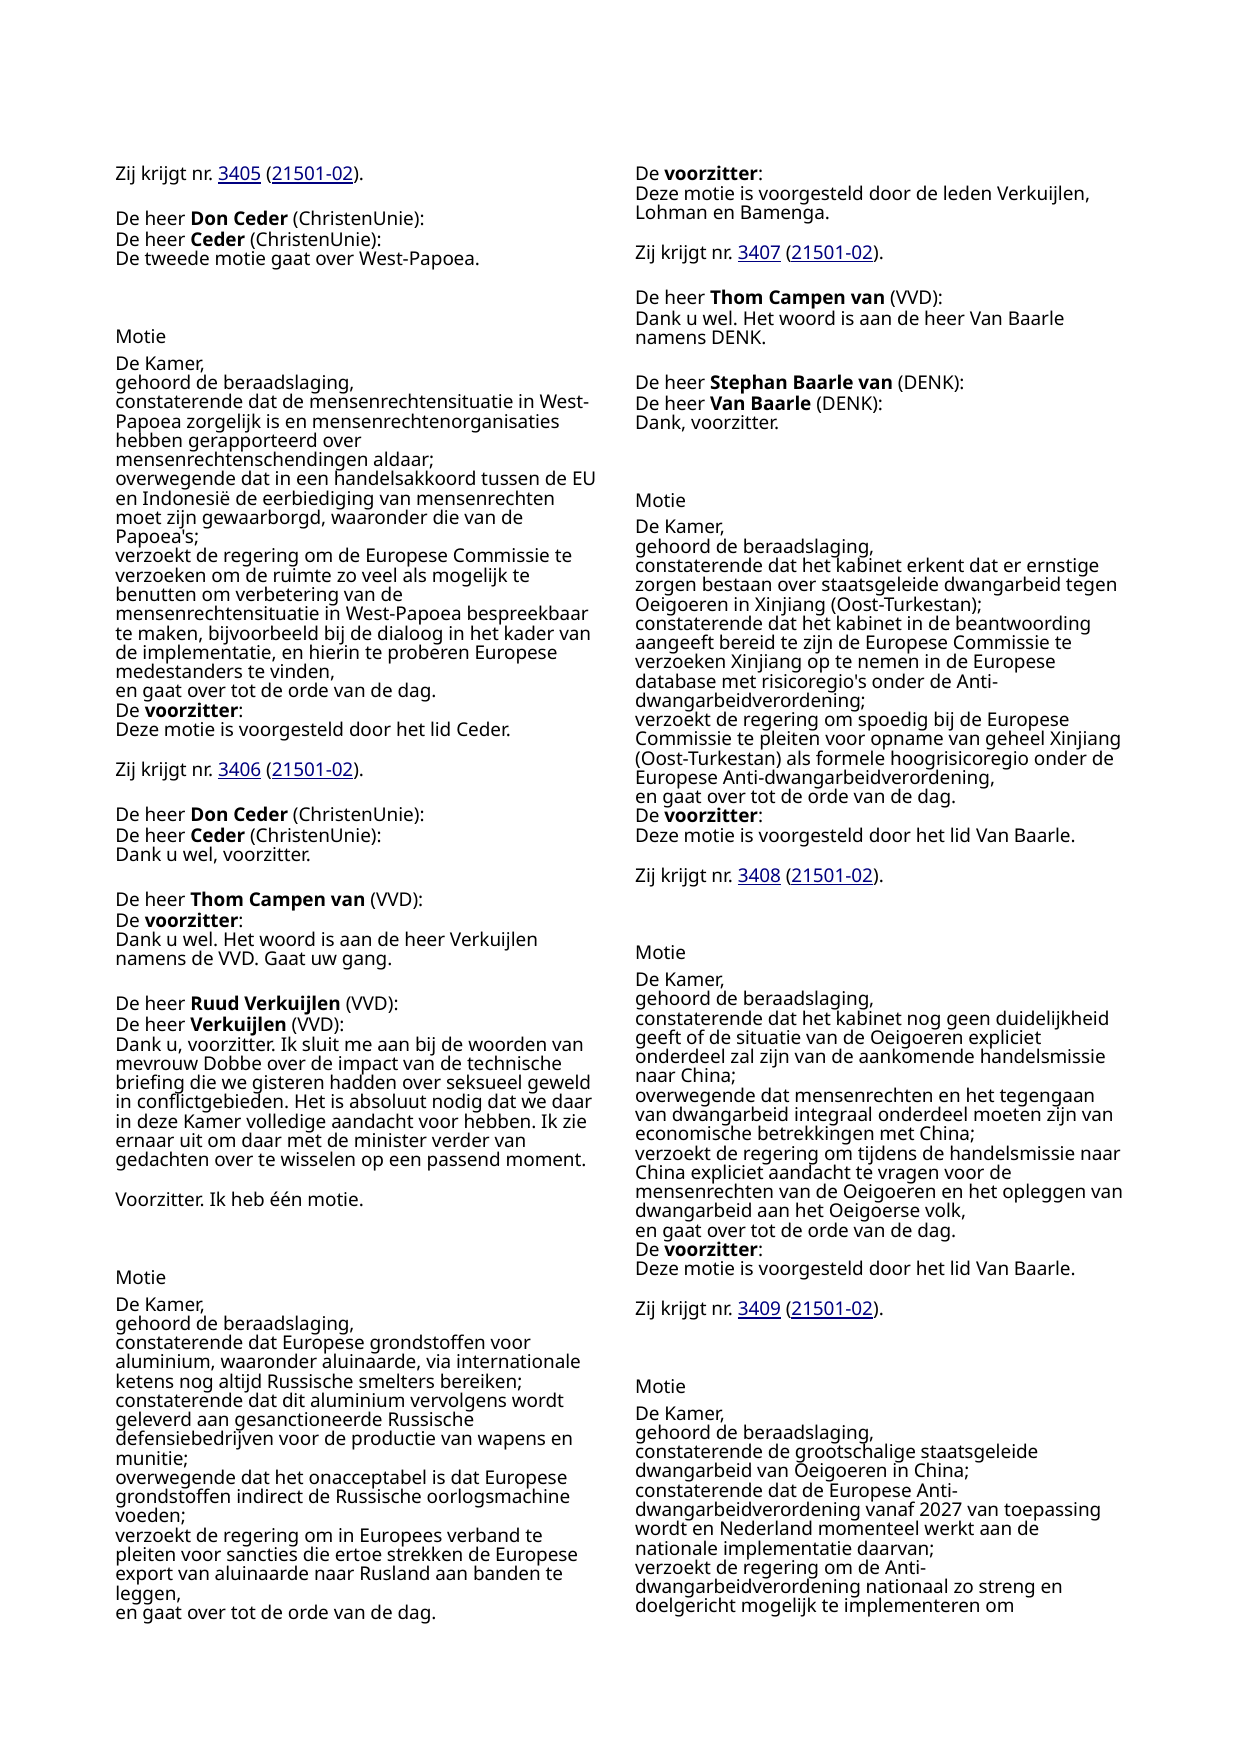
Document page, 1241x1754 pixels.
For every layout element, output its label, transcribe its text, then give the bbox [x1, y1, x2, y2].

text verzoekt de regering om de Anti-dwangarbeidverordening nationaal zo streng en doelgericht mogelijk te implementeren om [635, 1559, 1125, 1617]
text constaterende dat het kabinet nog geen duidelijkheid geeft of de situatie van de Oeigoeren expliciet onderdeel zal zijn van de aankomende handelsmissie naar China; [635, 1010, 1125, 1087]
text overwegende dat mensenrechten en het tegengaan van dwangarbeid integraal onderdeel moeten zijn van economische betrekkingen met China; [635, 1087, 1125, 1144]
text en gaat over tot de orde van de dag. [115, 1604, 605, 1623]
text Deze motie is voorgesteld door het lid Van Baarle. [635, 827, 1125, 846]
text Voorzitter. Ik heb één motie. [115, 1191, 605, 1210]
text gehoord de beraadslaging, [115, 374, 605, 393]
text De Kamer, [115, 355, 605, 374]
text verzoekt de regering om spoedig bij de Europese Commissie te pleiten voor opname van geheel Xinjiang (Oost-Turkestan) als formele hoogrisicoregio onder de Europese Anti-dwangarbeidverordening, [635, 711, 1125, 788]
text Motie [635, 1373, 1125, 1399]
text Dank u wel. Het woord is aan de heer Verkuijlen namens de VVD. Gaat uw gang. [115, 931, 605, 970]
text Zij krijgt nr. 3409 (21501-02). [635, 1300, 1125, 1319]
text overwegende dat in een handelsakkoord tussen de EU en Indonesië de eerbiediging van mensenrechten moet zijn gewaarborgd, waaronder die van de Papoea's; [115, 470, 605, 547]
text Dank, voorzitter. [635, 414, 1125, 433]
text De voorzitter: [635, 1241, 1125, 1260]
text gehoord de beraadslaging, [635, 1424, 1125, 1443]
text verzoekt de regering om tijdens de handelsmissie naar China expliciet aandacht te vragen voor de mensenrechten van de Oeigoeren en het opleggen van dwangarbeid aan het Oeigoerse volk, [635, 1144, 1125, 1222]
text De Kamer, [635, 971, 1125, 990]
text De heer Van Baarle (DENK): [635, 395, 1125, 414]
text constaterende dat de Europese Anti-dwangarbeidverordening vanaf 2027 van toepassing wordt en Nederland momenteel werkt aan de nationale implementatie daarvan; [635, 1482, 1125, 1559]
text De heer Thom Campen van (VVD): [635, 284, 1125, 310]
text Motie [635, 939, 1125, 965]
text overwegende dat het onacceptabel is dat Europese grondstoffen indirect de Russische oorlogsmachine voeden; [115, 1469, 605, 1527]
text Motie [635, 487, 1125, 512]
text constaterende dat het kabinet in de beantwoording aangeeft bereid te zijn de Europese Commissie te verzoeken Xinjiang op te nemen in de Europese database met risicoregio's onder de Anti-dwangarbeidverordening; [635, 615, 1125, 711]
text De heer Ceder (ChristenUnie): [115, 827, 605, 846]
text De heer Thom Campen van (VVD): [115, 886, 605, 912]
text De voorzitter: [635, 165, 1125, 184]
text Motie [115, 323, 605, 349]
text constaterende dat Europese grondstoffen voor aluminium, waaronder aluinaarde, via internationale ketens nog altijd Russische smelters bereiken; [115, 1334, 605, 1392]
text De Kamer, [635, 518, 1125, 538]
text De Kamer, [635, 1404, 1125, 1424]
text De heer Don Ceder (ChristenUnie): [115, 801, 605, 827]
text Dank u, voorzitter. Ik sluit me aan bij de woorden van mevrouw Dobbe over de impact van de technische briefing die we gisteren hadden over seksueel geweld in conflictgebieden. Het is absoluut nodig dat we daar in deze Kamer volledige aandacht voor hebben. Ik zie ernaar uit om daar met de minister verder van gedachten over te wisselen op een passend moment. [115, 1036, 605, 1170]
text en gaat over tot de orde van de dag. [635, 788, 1125, 807]
text De heer Stephan Baarle van (DENK): [635, 369, 1125, 395]
text verzoekt de regering om de Europese Commissie te verzoeken om de ruimte zo veel als mogelijk te benutten om verbetering van de mensenrechtensituatie in West-Papoea bespreekbaar te maken, bijvoorbeeld bij de dialoog in het kader van de implementatie, en hierin te proberen Europese medestanders te vinden, [115, 547, 605, 682]
text De voorzitter: [115, 702, 605, 721]
text constaterende dat het kabinet erkent dat er ernstige zorgen bestaan over staatsgeleide dwangarbeid tegen Oeigoeren in Xinjiang (Oost-Turkestan); [635, 557, 1125, 615]
text constaterende dat dit aluminium vervolgens wordt geleverd aan gesanctioneerde Russische defensiebedrijven voor de productie van wapens en munitie; [115, 1392, 605, 1469]
text gehoord de beraadslaging, [115, 1315, 605, 1334]
text Deze motie is voorgesteld door het lid Ceder. [115, 721, 605, 740]
text De tweede motie gaat over West-Papoea. [115, 250, 605, 270]
text en gaat over tot de orde van de dag. [115, 682, 605, 702]
text Zij krijgt nr. 3405 (21501-02). [115, 165, 605, 184]
text gehoord de beraadslaging, [635, 538, 1125, 557]
text Deze motie is voorgesteld door het lid Van Baarle. [635, 1260, 1125, 1279]
text Zij krijgt nr. 3406 (21501-02). [115, 761, 605, 780]
text De heer Verkuijlen (VVD): [115, 1016, 605, 1036]
text De voorzitter: [635, 807, 1125, 827]
text De heer Ceder (ChristenUnie): [115, 231, 605, 250]
text constaterende dat de mensenrechtensituatie in West-Papoea zorgelijk is en mensenrechtenorganisaties hebben gerapporteerd over mensenrechtenschendingen aldaar; [115, 393, 605, 470]
text en gaat over tot de orde van de dag. [635, 1222, 1125, 1241]
text Dank u wel, voorzitter. [115, 846, 605, 865]
text De Kamer, [115, 1296, 605, 1315]
text De heer Don Ceder (ChristenUnie): [115, 205, 605, 231]
text Zij krijgt nr. 3408 (21501-02). [635, 867, 1125, 886]
text gehoord de beraadslaging, [635, 990, 1125, 1010]
text Deze motie is voorgesteld door de leden Verkuijlen, Lohman en Bamenga. [635, 184, 1125, 223]
text verzoekt de regering om in Europees verband te pleiten voor sancties die ertoe strekken de Europese export van aluinaarde naar Rusland aan banden te leggen, [115, 1527, 605, 1604]
text constaterende de grootschalige staatsgeleide dwangarbeid van Oeigoeren in China; [635, 1443, 1125, 1482]
text Zij krijgt nr. 3407 (21501-02). [635, 244, 1125, 263]
text Dank u wel. Het woord is aan de heer Van Baarle namens DENK. [635, 310, 1125, 348]
text Motie [115, 1264, 605, 1289]
text De heer Ruud Verkuijlen (VVD): [115, 991, 605, 1016]
text De voorzitter: [115, 912, 605, 931]
